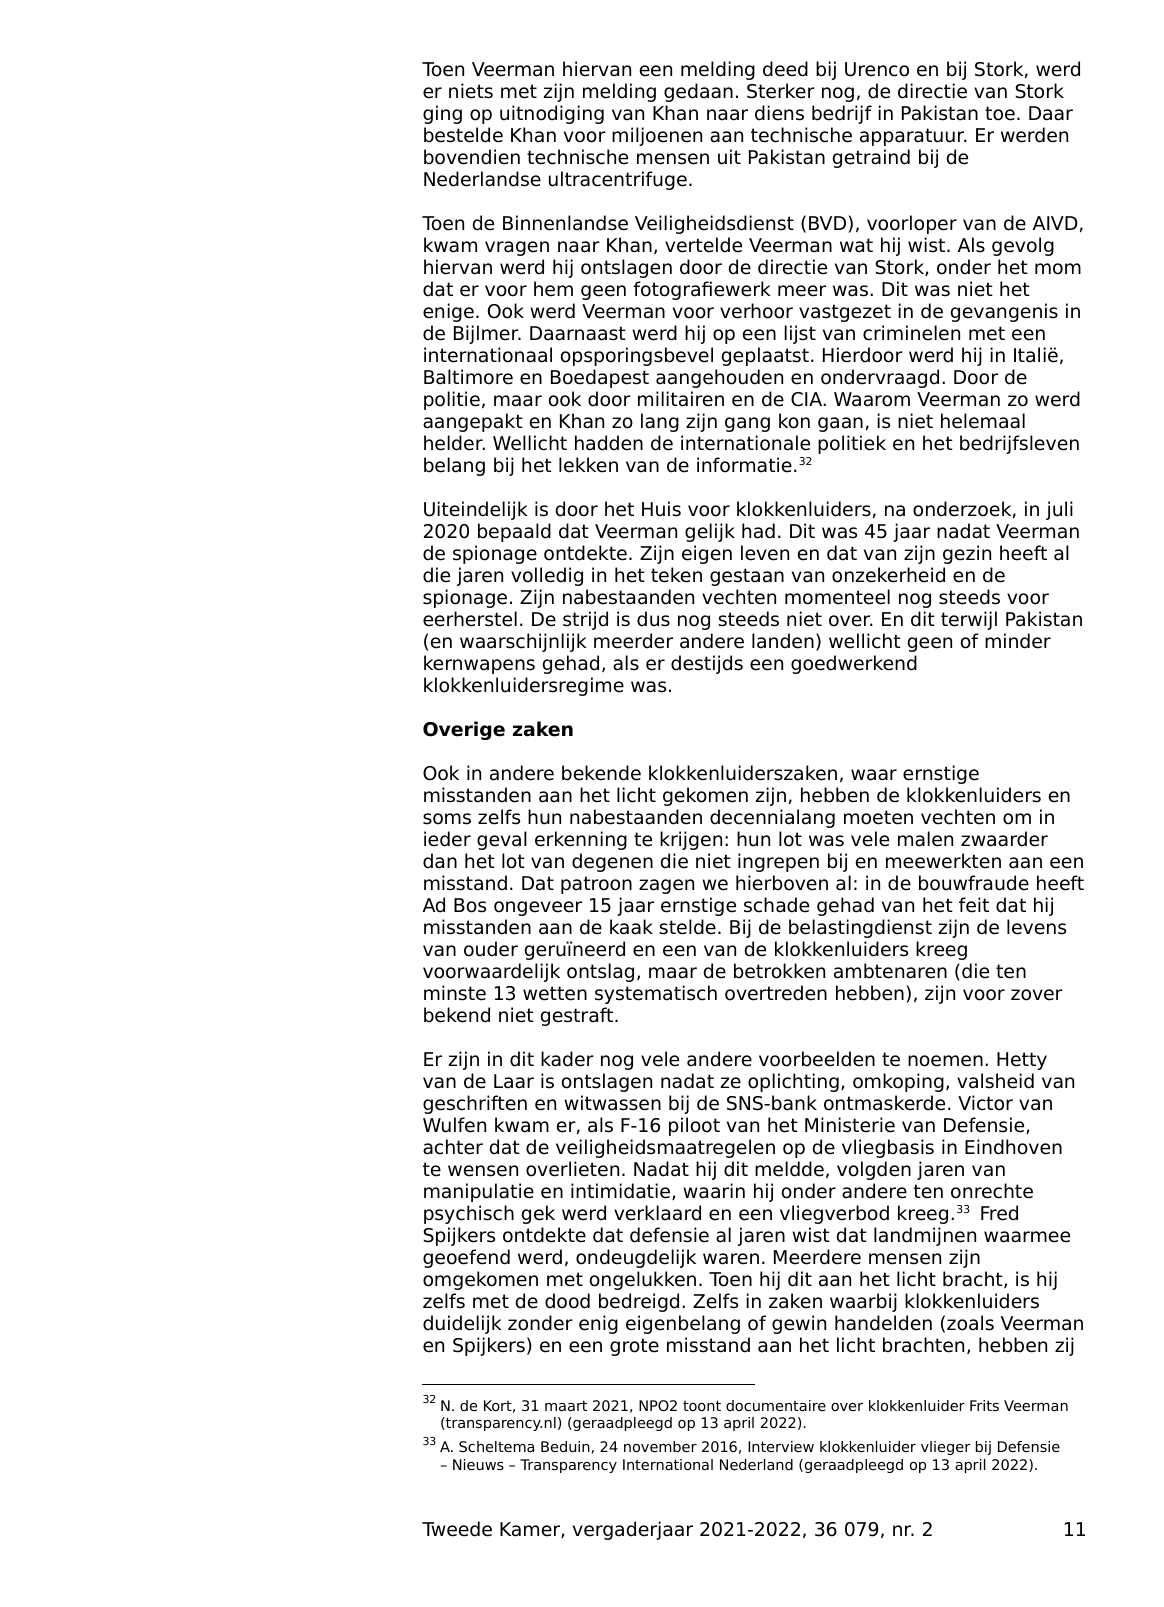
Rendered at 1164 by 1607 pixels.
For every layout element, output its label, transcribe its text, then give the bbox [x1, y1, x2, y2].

text Er zijn in dit kader nog vele andere voorbeelden te noemen. Hetty van de Laar is ontslagen nadat ze oplichting, omkoping, valsheid van geschriften en witwassen bij de SNS-bank ontmaskerde. Victor van Wulfen kwam er, als F-16 piloot van het Ministerie van Defensie, achter dat de veiligheidsmaatregelen op de vliegbasis in Eindhoven te wensen overlieten. Nadat hij dit meldde, volgden jaren van manipulatie en intimidatie, waarin hij onder andere ten onrechte psychisch gek werd verklaard en een vliegverbod kreeg. Fred Spijkers ontdekte dat defensie al jaren wist dat landmijnen waarmee geoefend werd, ondeugdelijk waren. Meerdere mensen zijn omgekomen met ongelukken. Toen hij dit aan het licht bracht, is hij zelfs met de dood bedreigd. Zelfs in zaken waarbij klokkenluiders duidelijk zonder enig eigenbelang of gewin handelden (zoals Veerman en Spijkers) en een grote misstand aan het licht brachten, hebben zij [422, 1049, 1087, 1357]
text Ook in andere bekende klokkenluiderszaken, waar ernstige misstanden aan het licht gekomen zijn, hebben de klokkenluiders en soms zelfs hun nabestaanden decennialang moeten vechten om in ieder geval erkenning te krijgen: hun lot was vele malen zwaarder dan het lot van degenen die niet ingrepen bij en meewerkten aan een misstand. Dat patroon zagen we hierboven al: in de bouwfraude heeft Ad Bos ongeveer 15 jaar ernstige schade gehad van het feit dat hij misstanden aan de kaak stelde. Bij de belastingdienst zijn de levens van ouder geruïneerd en een van de klokkenluiders kreeg voorwaardelijk ontslag, maar de betrokken ambtenaren (die ten minste 13 wetten systematisch overtreden hebben), zijn voor zover bekend niet gestraft. [422, 763, 1087, 1027]
text Toen Veerman hiervan een melding deed bij Urenco en bij Stork, werd er niets met zijn melding gedaan. Sterker nog, de directie van Stork ging op uitnodiging van Khan naar diens bedrijf in Pakistan toe. Daar bestelde Khan voor miljoenen aan technische apparatuur. Er werden bovendien technische mensen uit Pakistan getraind bij de Nederlandse ultracentrifuge. [422, 59, 1087, 191]
text Uiteindelijk is door het Huis voor klokkenluiders, na onderzoek, in juli 2020 bepaald dat Veerman gelijk had. Dit was 45 jaar nadat Veerman de spionage ontdekte. Zijn eigen leven en dat van zijn gezin heeft al die jaren volledig in het teken gestaan van onzekerheid en de spionage. Zijn nabestaanden vechten momenteel nog steeds voor eerherstel. De strijd is dus nog steeds niet over. En dit terwijl Pakistan (en waarschijnlijk meerder andere landen) wellicht geen of minder kernwapens gehad, als er destijds een goedwerkend klokkenluidersregime was. [422, 499, 1087, 697]
text A. Scheltema Beduin, 24 november 2016, Interview klokkenluider vlieger bij Defensie – Nieuws – Transparency International Nederland (geraadpleegd op 13 april 2022). [422, 1435, 1087, 1474]
subtitle Overige zaken [422, 719, 1087, 741]
text Toen de Binnenlandse Veiligheidsdienst (BVD), voorloper van de AIVD, kwam vragen naar Khan, vertelde Veerman wat hij wist. Als gevolg hiervan werd hij ontslagen door de directie van Stork, onder het mom dat er voor hem geen fotografiewerk meer was. Dit was niet het enige. Ook werd Veerman voor verhoor vastgezet in de gevangenis in de Bijlmer. Daarnaast werd hij op een lijst van criminelen met een internationaal opsporingsbevel geplaatst. Hierdoor werd hij in Italië, Baltimore en Boedapest aangehouden en ondervraagd. Door de politie, maar ook door militairen en de CIA. Waarom Veerman zo werd aangepakt en Khan zo lang zijn gang kon gaan, is niet helemaal helder. Wellicht hadden de internationale politiek en het bedrijfsleven belang bij het lekken van de informatie. [422, 213, 1087, 477]
text N. de Kort, 31 maart 2021, NPO2 toont documentaire over klokkenluider Frits Veerman (transparency.nl) (geraadpleegd op 13 april 2022). [422, 1393, 1087, 1432]
